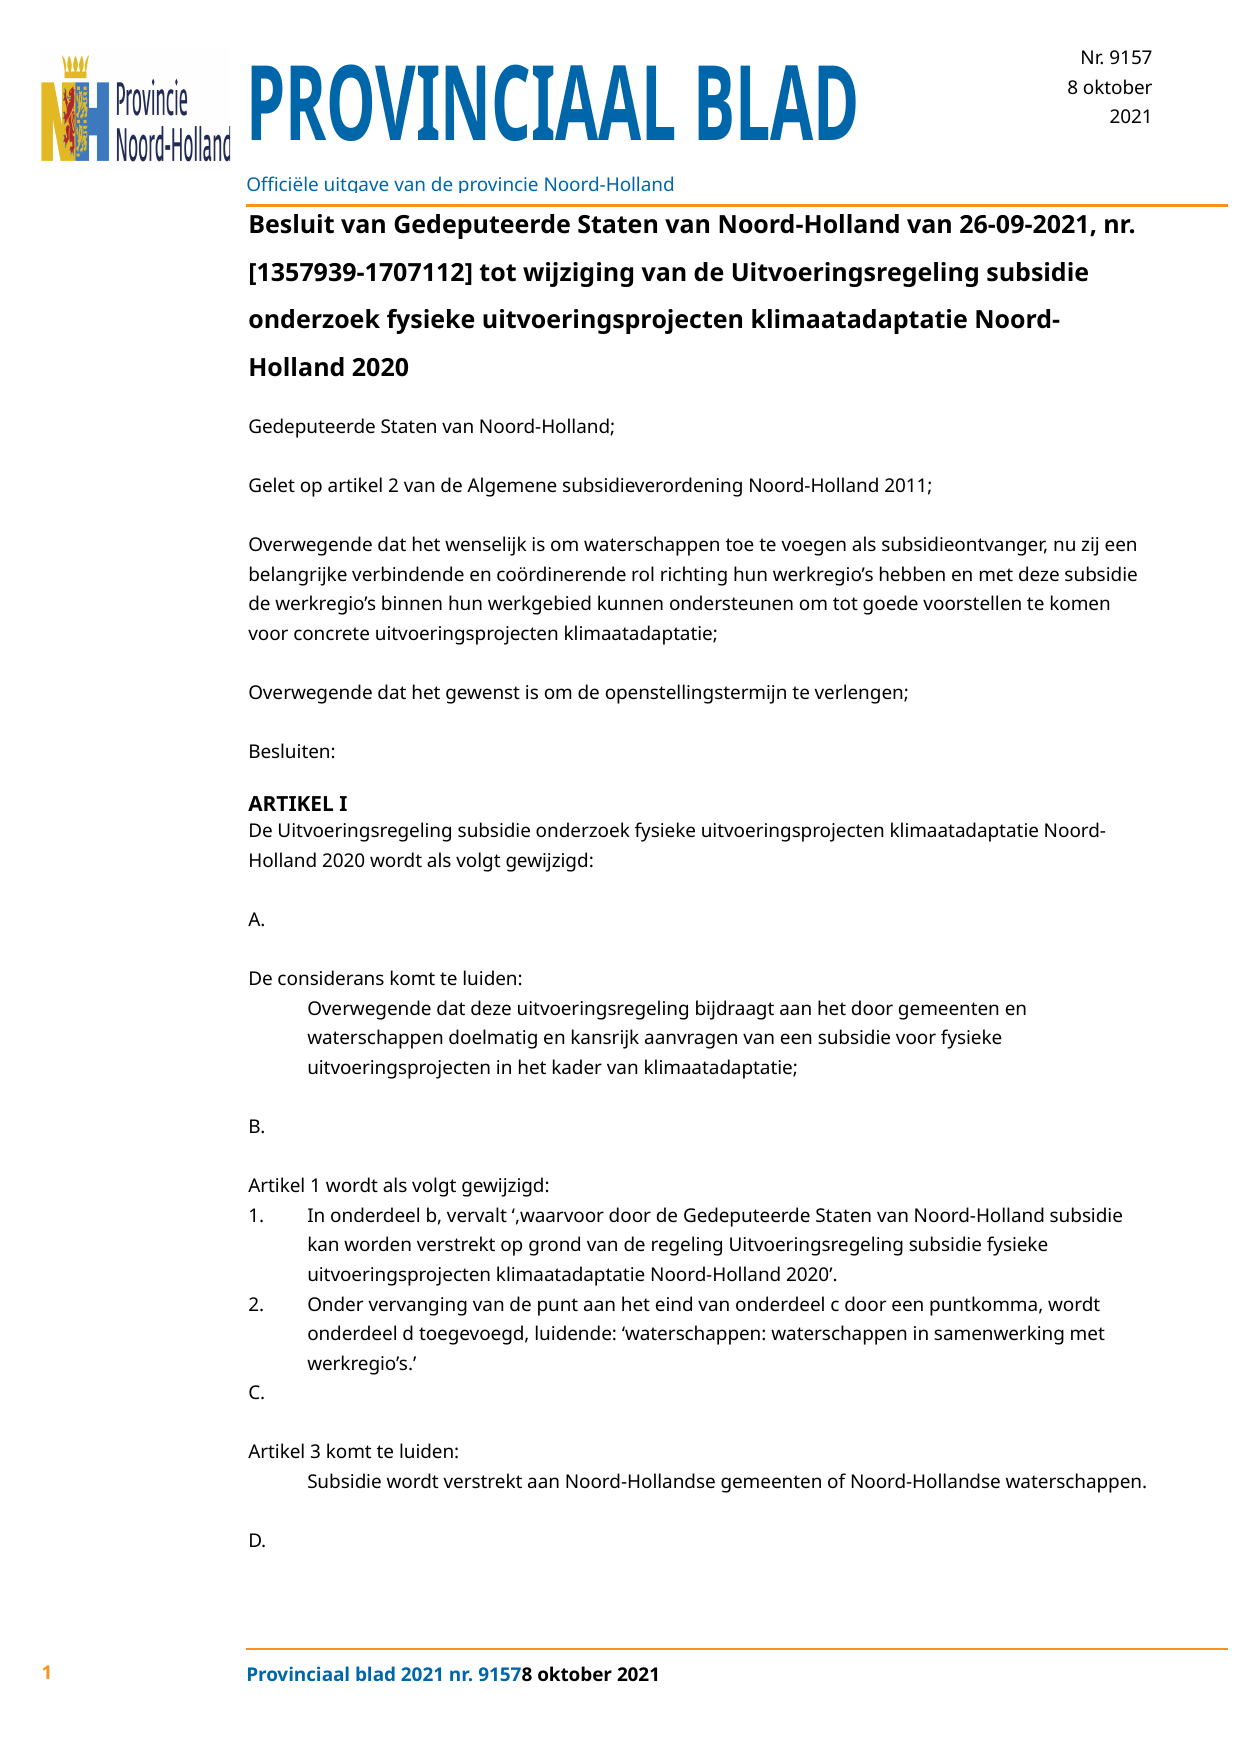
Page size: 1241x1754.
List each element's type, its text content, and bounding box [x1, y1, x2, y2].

list In onderdeel b, vervalt ‘,waarvoor door de Gedeputeerde Staten van Noord-Holland subsidie kan worden verstrekt op grond van de regeling Uitvoeringsregeling subsidie fysieke uitvoeringsprojecten klimaatadaptatie Noord-Holland 2020’. [248, 1202, 1152, 1287]
list Subsidie wordt verstrekt aan Noord-Hollandse gemeenten of Noord-Hollandse waterschappen. [248, 1468, 1152, 1494]
list Overwegende dat deze uitvoeringsregeling bijdraagt aan het door gemeenten en waterschappen doelmatig en kansrijk aanvragen van een subsidie voor fysieke uitvoeringsprojecten in het kader van klimaatadaptatie; [248, 995, 1152, 1080]
text Overwegende dat het gewenst is om de openstellingstermijn te verlengen; [248, 679, 1152, 705]
text Artikel 1 wordt als volgt gewijzigd: [248, 1172, 1152, 1198]
text ARTIKEL I [248, 789, 1152, 817]
text Besluit van Gedeputeerde Staten van Noord-Holland van 26-09-2021, nr. [1357939-1707112] tot wijziging van de Uitvoeringsregeling subsidie onderzoek fysieke uitvoeringsprojecten klimaatadaptatie Noord-Holland 2020 [248, 207, 1152, 384]
picture [41, 47, 231, 172]
text Gelet op artikel 2 van de Algemene subsidieverordening Noord-Holland 2011; [248, 472, 1152, 498]
text B. [248, 1113, 1152, 1139]
text A. [248, 906, 1152, 932]
text De considerans komt te luiden: [248, 965, 1152, 991]
text Overwegende dat het wenselijk is om waterschappen toe te voegen als subsidieontvanger, nu zij een belangrijke verbindende en coördinerende rol richting hun werkregio’s hebben en met deze subsidie de werkregio’s binnen hun werkgebied kunnen ondersteunen om tot goede voorstellen te komen voor concrete uitvoeringsprojecten klimaatadaptatie; [248, 531, 1152, 646]
text D. [248, 1527, 1152, 1553]
list Onder vervanging van de punt aan het eind van onderdeel c door een puntkomma, wordt onderdeel d toegevoegd, luidende: ‘waterschappen: waterschappen in samenwerking met werkregio’s.’ [248, 1291, 1152, 1376]
text Gedeputeerde Staten van Noord-Holland; [248, 413, 1152, 439]
text C. [248, 1379, 1152, 1405]
text Besluiten: [248, 738, 1152, 764]
text De Uitvoeringsregeling subsidie onderzoek fysieke uitvoeringsprojecten klimaatadaptatie Noord-Holland 2020 wordt als volgt gewijzigd: [248, 817, 1152, 873]
text Artikel 3 komt te luiden: [248, 1439, 1152, 1464]
